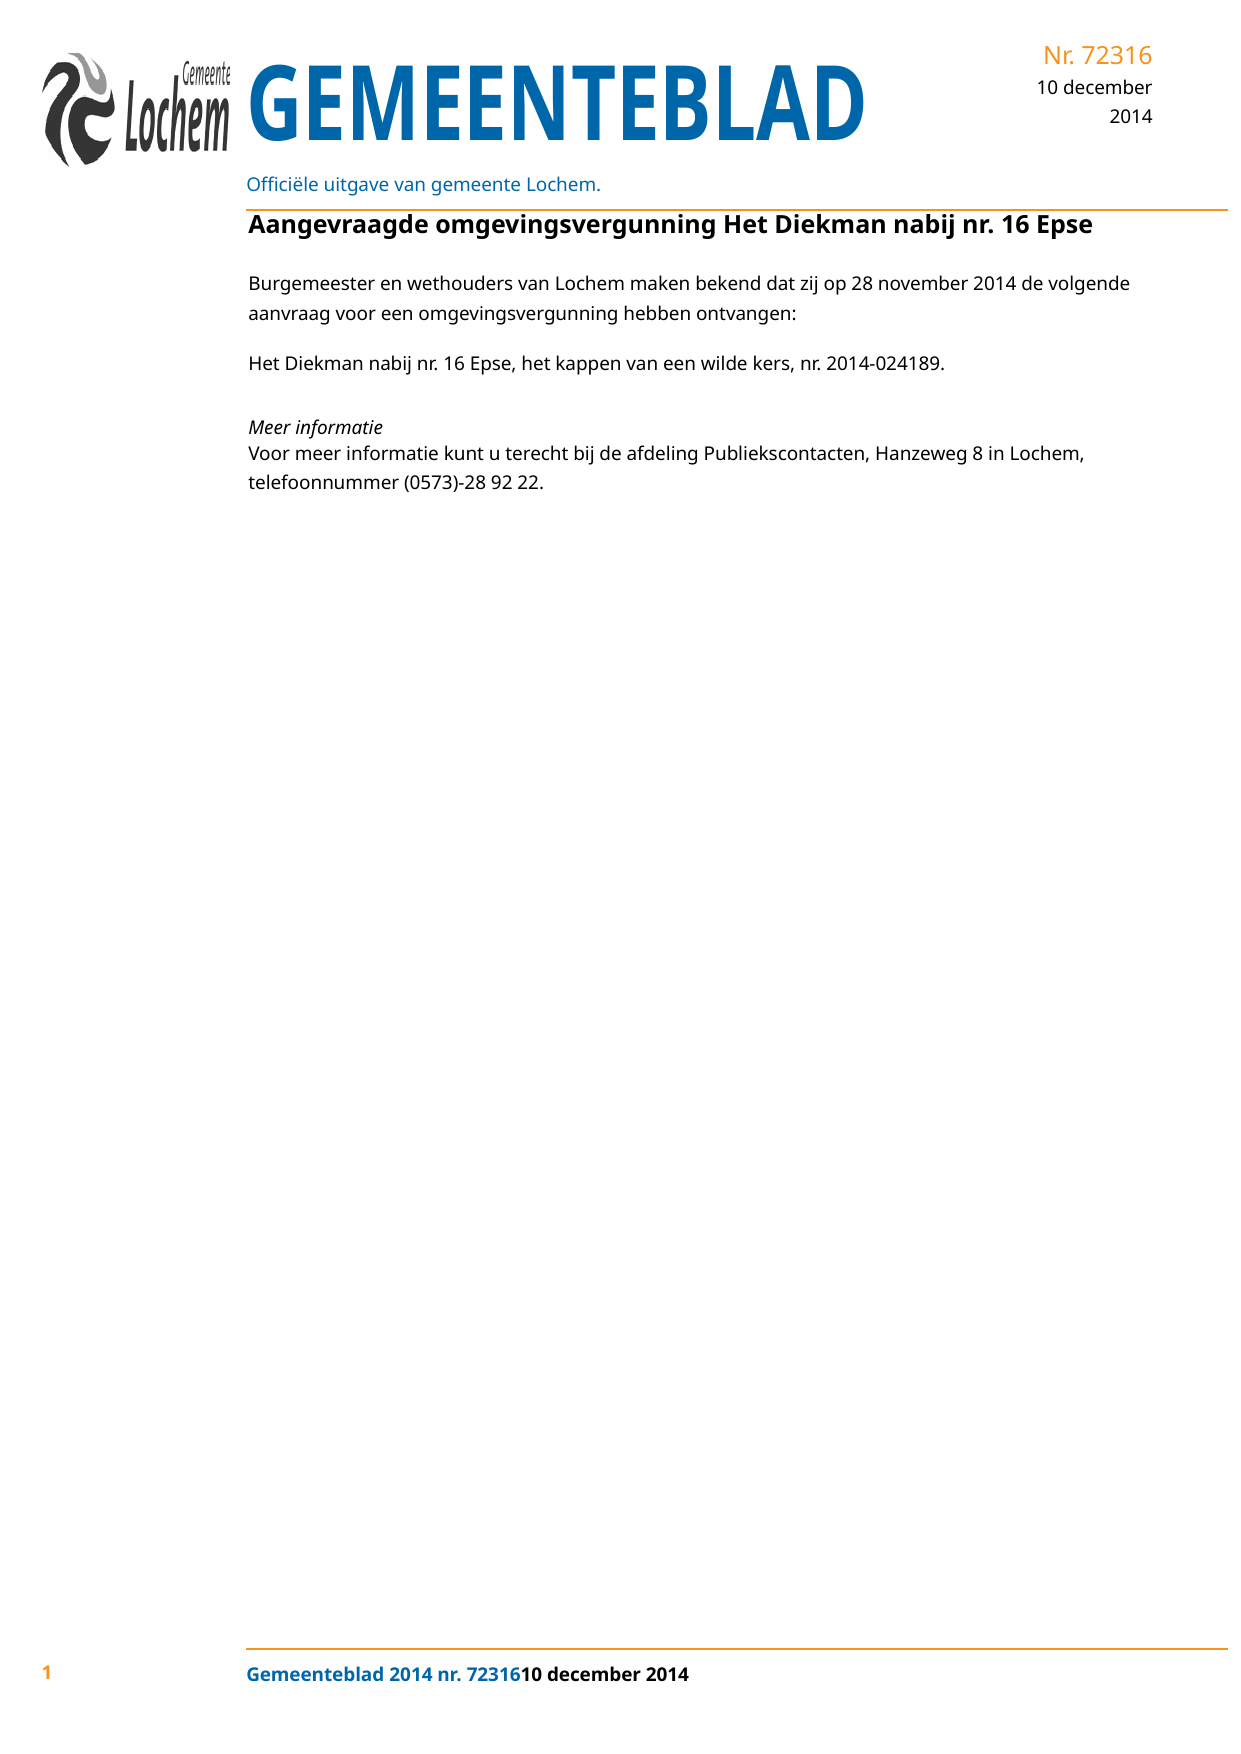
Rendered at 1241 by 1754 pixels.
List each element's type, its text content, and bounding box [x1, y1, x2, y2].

text Het Diekman nabij nr. 16 Epse, het kappen van een wilde kers, nr. 2014-024189. [248, 350, 1152, 376]
text Meer informatie [248, 414, 1152, 440]
picture [41, 47, 231, 172]
text Burgemeester en wethouders van Lochem maken bekend dat zij op 28 november 2014 de volgende aanvraag voor een omgevingsvergunning hebben ontvangen: [248, 270, 1152, 326]
text Voor meer informatie kunt u terecht bij de afdeling Publiekscontacten, Hanzeweg 8 in Lochem, telefoonnummer (0573)-28 92 22. [248, 440, 1152, 495]
text Aangevraagde omgevingsvergunning Het Diekman nabij nr. 16 Epse [248, 211, 1152, 241]
